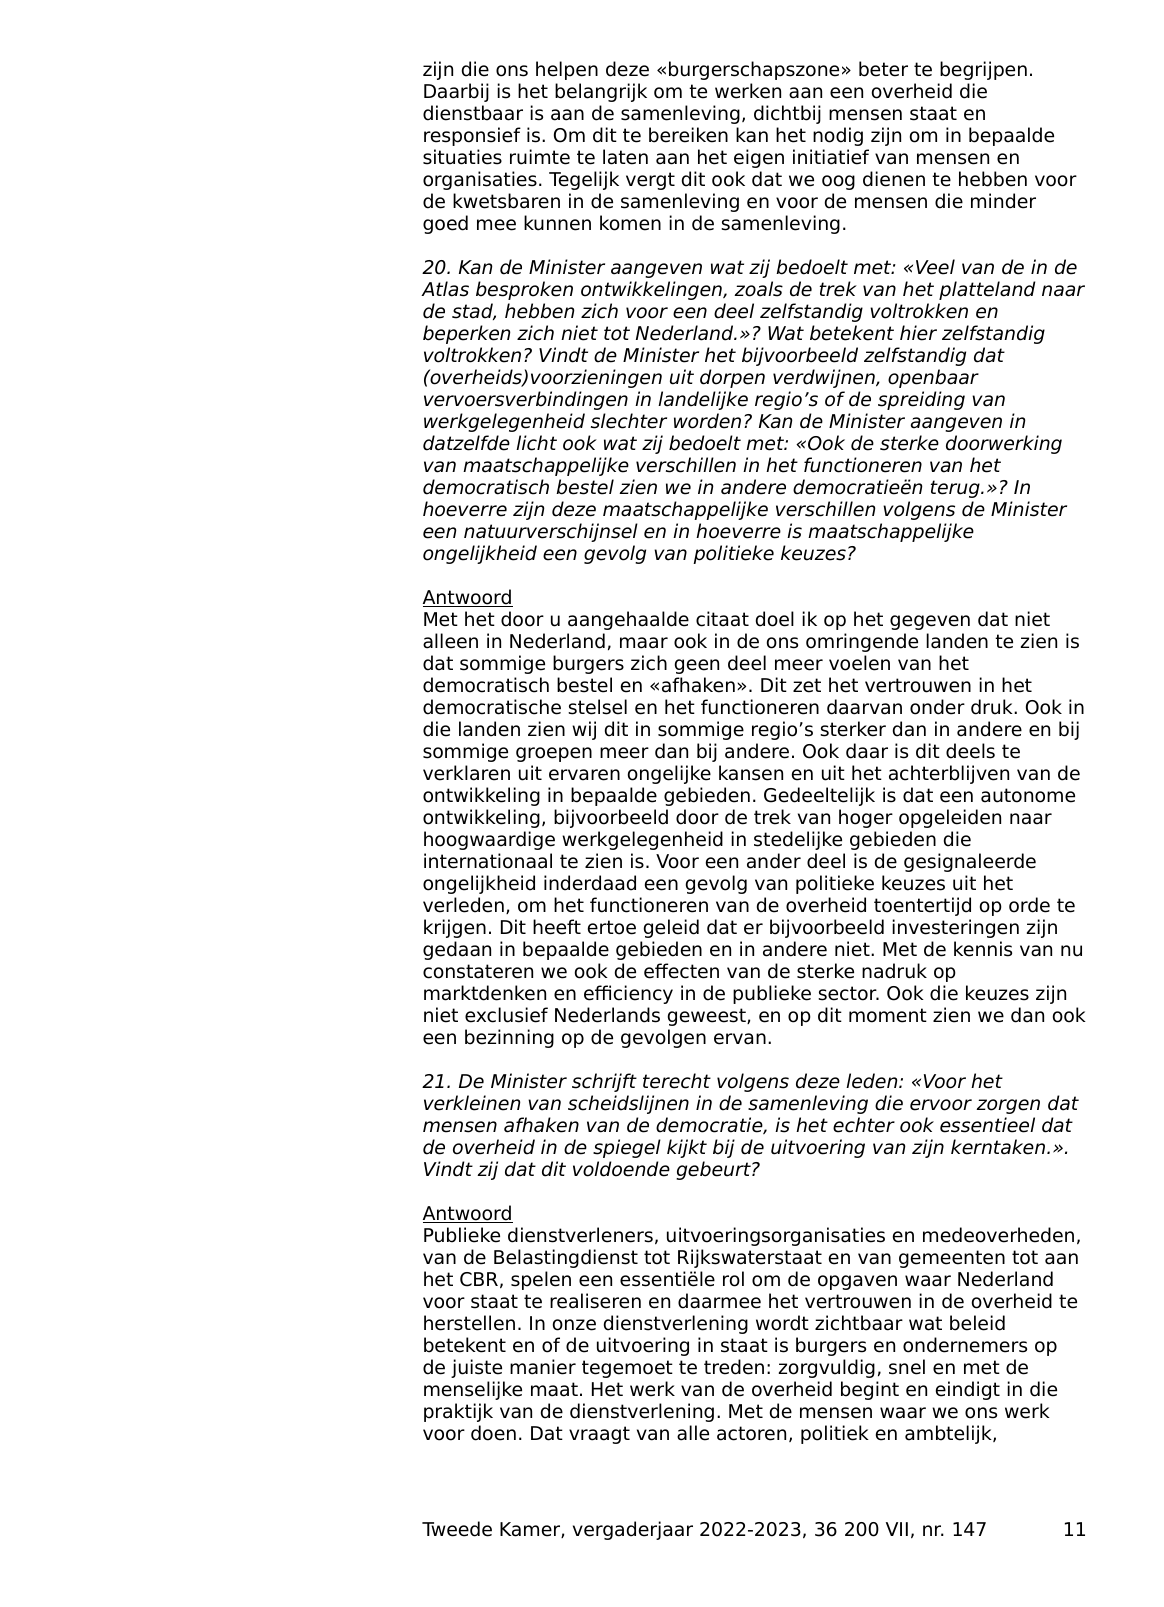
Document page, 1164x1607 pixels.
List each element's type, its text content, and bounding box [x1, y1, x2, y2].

text Antwoord [422, 587, 1087, 609]
text zijn die ons helpen deze «burgerschapszone» beter te begrijpen. Daarbij is het belangrijk om te werken aan een overheid die dienstbaar is aan de samenleving, dichtbij mensen staat en responsief is. Om dit te bereiken kan het nodig zijn om in bepaalde situaties ruimte te laten aan het eigen initiatief van mensen en organisaties. Tegelijk vergt dit ook dat we oog dienen te hebben voor de kwetsbaren in de samenleving en voor de mensen die minder goed mee kunnen komen in de samenleving. [422, 59, 1087, 235]
text Antwoord [422, 1203, 1087, 1225]
text Publieke dienstverleners, uitvoeringsorganisaties en medeoverheden, van de Belastingdienst tot Rijkswaterstaat en van gemeenten tot aan het CBR, spelen een essentiële rol om de opgaven waar Nederland voor staat te realiseren en daarmee het vertrouwen in de overheid te herstellen. In onze dienstverlening wordt zichtbaar wat beleid betekent en of de uitvoering in staat is burgers en ondernemers op de juiste manier tegemoet te treden: zorgvuldig, snel en met de menselijke maat. Het werk van de overheid begint en eindigt in die praktijk van de dienstverlening. Met de mensen waar we ons werk voor doen. Dat vraagt van alle actoren, politiek en ambtelijk, [422, 1225, 1087, 1444]
text 21. De Minister schrijft terecht volgens deze leden: «Voor het verkleinen van scheidslijnen in de samenleving die ervoor zorgen dat mensen afhaken van de democratie, is het echter ook essentieel dat de overheid in de spiegel kijkt bij de uitvoering van zijn kerntaken.». Vindt zij dat dit voldoende gebeurt? [422, 1071, 1087, 1181]
text 20. Kan de Minister aangeven wat zij bedoelt met: «Veel van de in de Atlas besproken ontwikkelingen, zoals de trek van het platteland naar de stad, hebben zich voor een deel zelfstandig voltrokken en beperken zich niet tot Nederland.»? Wat betekent hier zelfstandig voltrokken? Vindt de Minister het bijvoorbeeld zelfstandig dat (overheids)voorzieningen uit dorpen verdwijnen, openbaar vervoersverbindingen in landelijke regio’s of de spreiding van werkgelegenheid slechter worden? Kan de Minister aangeven in datzelfde licht ook wat zij bedoelt met: «Ook de sterke doorwerking van maatschappelijke verschillen in het functioneren van het democratisch bestel zien we in andere democratieën terug.»? In hoeverre zijn deze maatschappelijke verschillen volgens de Minister een natuurverschijnsel en in hoeverre is maatschappelijke ongelijkheid een gevolg van politieke keuzes? [422, 257, 1087, 565]
text Met het door u aangehaalde citaat doel ik op het gegeven dat niet alleen in Nederland, maar ook in de ons omringende landen te zien is dat sommige burgers zich geen deel meer voelen van het democratisch bestel en «afhaken». Dit zet het vertrouwen in het democratische stelsel en het functioneren daarvan onder druk. Ook in die landen zien wij dit in sommige regio’s sterker dan in andere en bij sommige groepen meer dan bij andere. Ook daar is dit deels te verklaren uit ervaren ongelijke kansen en uit het achterblijven van de ontwikkeling in bepaalde gebieden. Gedeeltelijk is dat een autonome ontwikkeling, bijvoorbeeld door de trek van hoger opgeleiden naar hoogwaardige werkgelegenheid in stedelijke gebieden die internationaal te zien is. Voor een ander deel is de gesignaleerde ongelijkheid inderdaad een gevolg van politieke keuzes uit het verleden, om het functioneren van de overheid toentertijd op orde te krijgen. Dit heeft ertoe geleid dat er bijvoorbeeld investeringen zijn gedaan in bepaalde gebieden en in andere niet. Met de kennis van nu constateren we ook de effecten van de sterke nadruk op marktdenken en efficiency in de publieke sector. Ook die keuzes zijn niet exclusief Nederlands geweest, en op dit moment zien we dan ook een bezinning op de gevolgen ervan. [422, 609, 1087, 1048]
